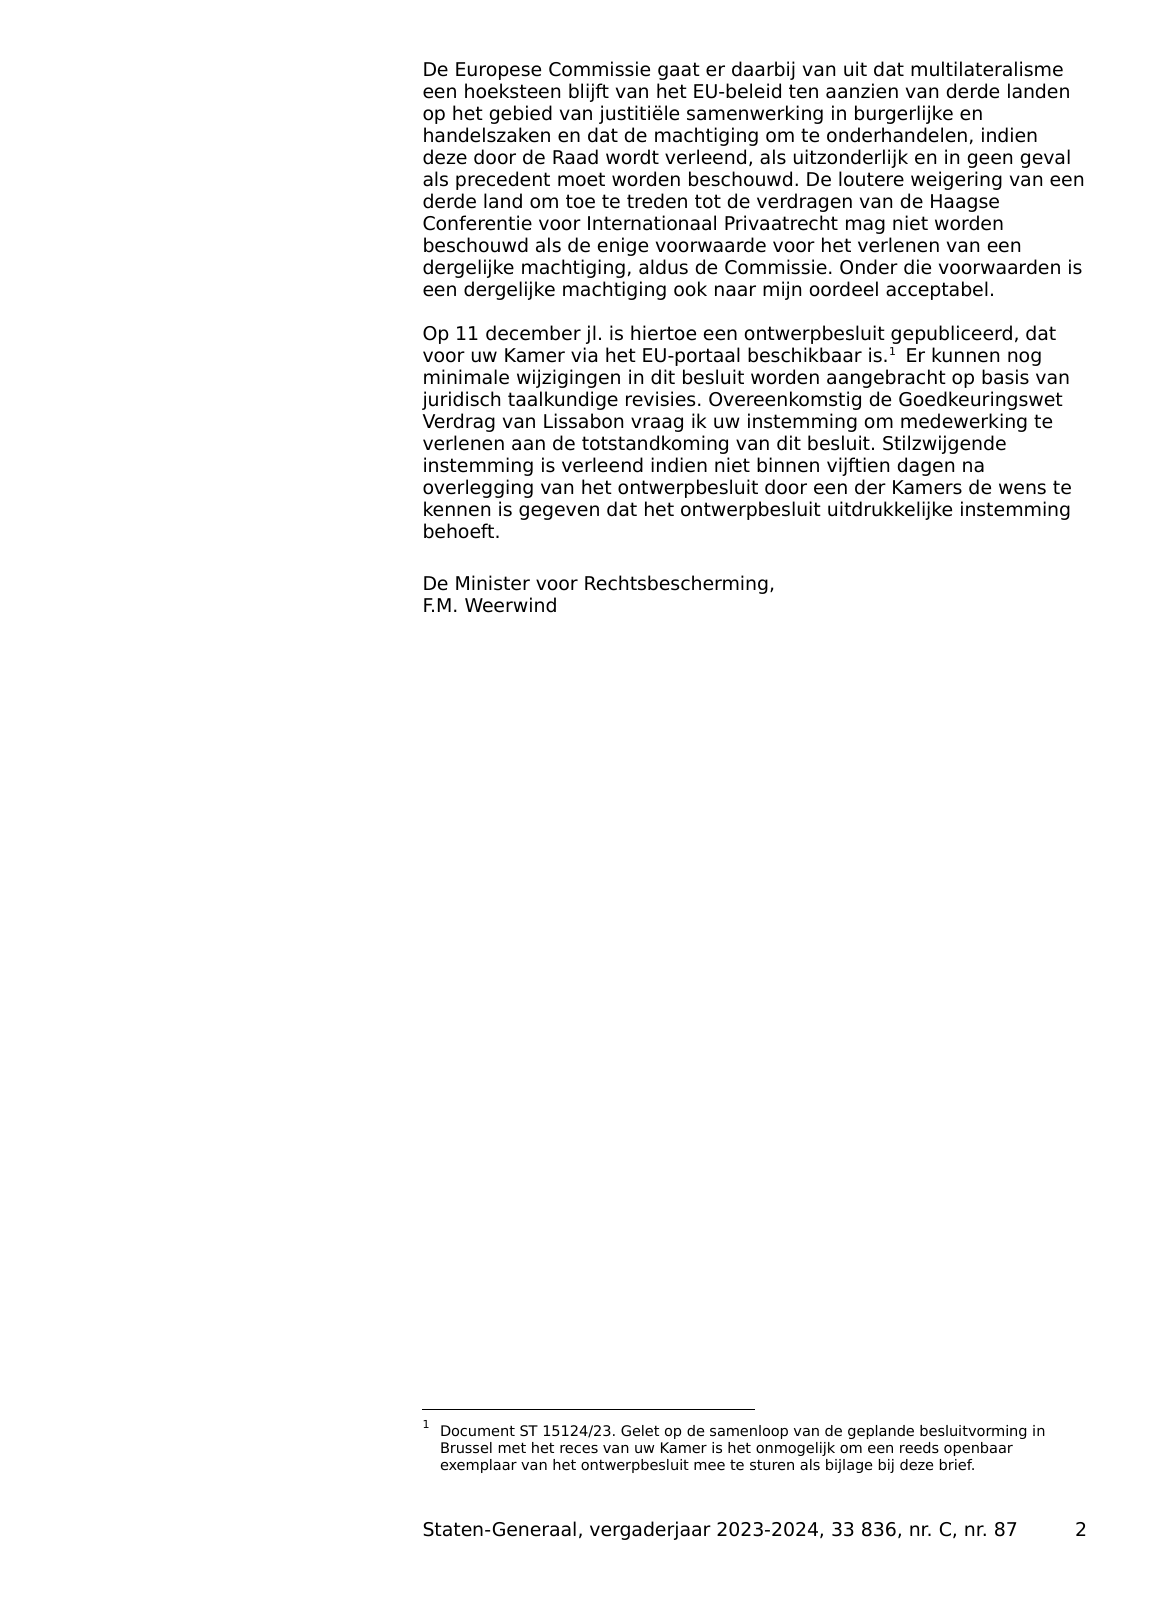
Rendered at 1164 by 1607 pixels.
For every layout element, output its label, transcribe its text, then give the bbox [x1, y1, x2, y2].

text Op 11 december jl. is hiertoe een ontwerpbesluit gepubliceerd, dat voor uw Kamer via het EU-portaal beschikbaar is. Er kunnen nog minimale wijzigingen in dit besluit worden aangebracht op basis van juridisch taalkundige revisies. Overeenkomstig de Goedkeuringswet Verdrag van Lissabon vraag ik uw instemming om medewerking te verlenen aan de totstandkoming van dit besluit. Stilzwijgende instemming is verleend indien niet binnen vijftien dagen na overlegging van het ontwerpbesluit door een der Kamers de wens te kennen is gegeven dat het ontwerpbesluit uitdrukkelijke instemming behoeft. [422, 323, 1087, 543]
text De Europese Commissie gaat er daarbij van uit dat multilateralisme een hoeksteen blijft van het EU-beleid ten aanzien van derde landen op het gebied van justitiële samenwerking in burgerlijke en handelszaken en dat de machtiging om te onderhandelen, indien deze door de Raad wordt verleend, als uitzonderlijk en in geen geval als precedent moet worden beschouwd. De loutere weigering van een derde land om toe te treden tot de verdragen van de Haagse Conferentie voor Internationaal Privaatrecht mag niet worden beschouwd als de enige voorwaarde voor het verlenen van een dergelijke machtiging, aldus de Commissie. Onder die voorwaarden is een dergelijke machtiging ook naar mijn oordeel acceptabel. [422, 59, 1087, 301]
text De Minister voor Rechtsbescherming, F.M. Weerwind [422, 573, 1087, 617]
text Document ST 15124/23. Gelet op de samenloop van de geplande besluitvorming in Brussel met het reces van uw Kamer is het onmogelijk om een reeds openbaar exemplaar van het ontwerpbesluit mee te sturen als bijlage bij deze brief. [422, 1418, 1087, 1474]
